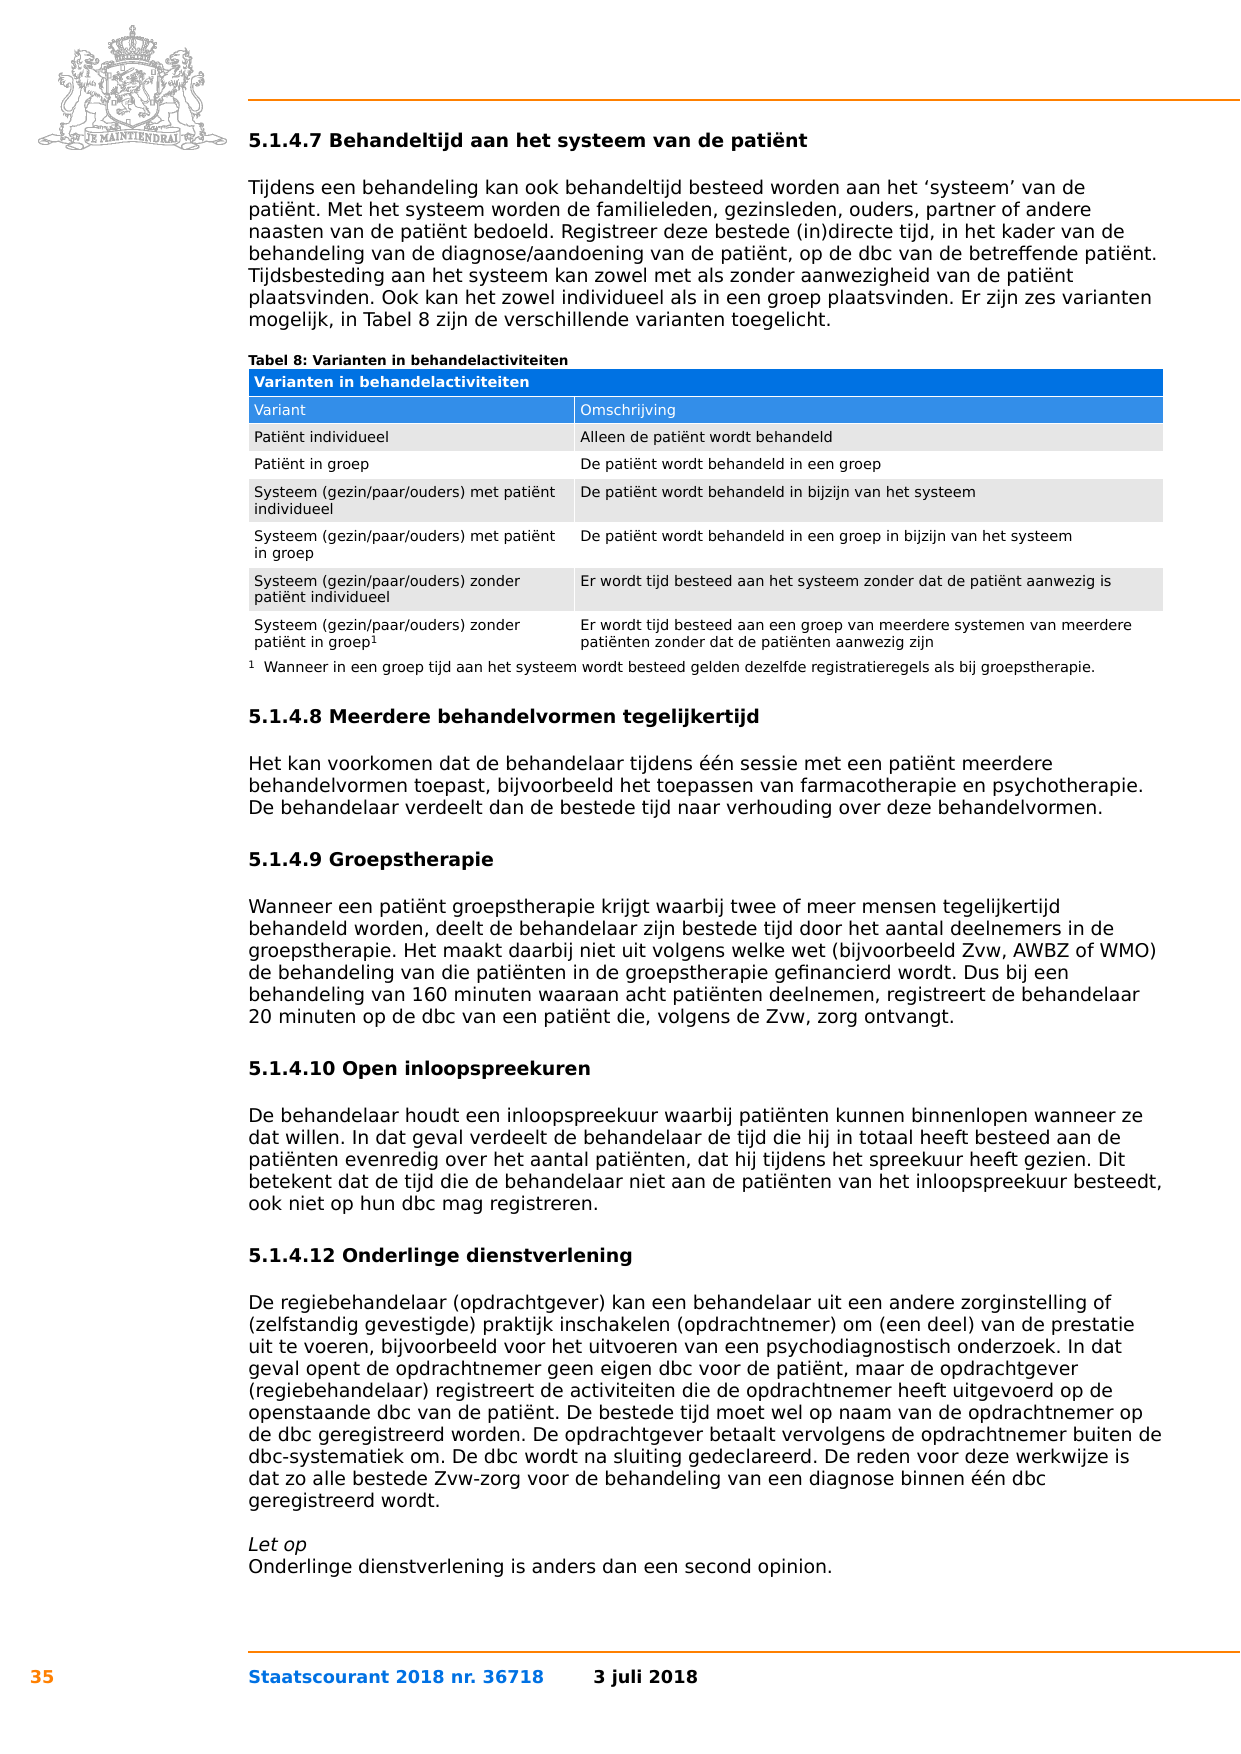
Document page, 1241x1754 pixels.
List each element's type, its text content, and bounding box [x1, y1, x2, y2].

table_cell De patiënt wordt behandeld in een groep [575, 452, 1163, 478]
table_cell 1 Wanneer in een groep tijd aan het systeem wordt besteed gelden dezelfde registratieregels als bij groepstherapie. [248, 656, 1163, 676]
table_cell Patiënt individueel [249, 424, 574, 451]
table_cell Systeem (gezin/paar/ouders) met patiënt individueel [249, 479, 574, 522]
text Wanneer een patiënt groepstherapie krijgt waarbij twee of meer mensen tegelijkertijd behandeld worden, deelt de behandelaar zijn bestede tijd door het aantal deelnemers in de groepstherapie. Het maakt daarbij niet uit volgens welke wet (bijvoorbeeld Zvw, AWBZ of WMO) de behandeling van die patiënten in de groepstherapie gefinancierd wordt. Dus bij een behandeling van 160 minuten waaraan acht patiënten deelnemen, registreert de behandelaar 20 minuten op de dbc van een patiënt die, volgens de Zvw, zorg ontvangt. [248, 896, 1163, 1028]
text Het kan voorkomen dat de behandelaar tijdens één sessie met een patiënt meerdere behandelvormen toepast, bijvoorbeeld het toepassen van farmacotherapie en psychotherapie. De behandelaar verdeelt dan de bestede tijd naar verhouding over deze behandelvormen. [248, 753, 1163, 819]
table_header Tabel 8: Varianten in behandelactiviteiten [248, 353, 1163, 368]
text De behandelaar houdt een inloopspreekuur waarbij patiënten kunnen binnenlopen wanneer ze dat willen. In dat geval verdeelt de behandelaar de tijd die hij in totaal heeft besteed aan de patiënten evenredig over het aantal patiënten, dat hij tijdens het spreekuur heeft gezien. Dit betekent dat de tijd die de behandelaar niet aan de patiënten van het inloopspreekuur besteedt, ook niet op hun dbc mag registreren. [248, 1105, 1163, 1215]
picture [38, 25, 227, 150]
table_cell Systeem (gezin/paar/ouders) zonder patiënt individueel [249, 568, 574, 611]
subtitle 5.1.4.10 Open inloopspreekuren [248, 1058, 1163, 1080]
table_cell De patiënt wordt behandeld in een groep in bijzijn van het systeem [575, 523, 1163, 567]
text Onderlinge dienstverlening is anders dan een second opinion. [248, 1556, 1163, 1577]
subtitle 5.1.4.8 Meerdere behandelvormen tegelijkertijd [248, 706, 1163, 728]
text Tijdens een behandeling kan ook behandeltijd besteed worden aan het ‘systeem’ van de patiënt. Met het systeem worden de familieleden, gezinsleden, ouders, partner of andere naasten van de patiënt bedoeld. Registreer deze bestede (in)directe tijd, in het kader van de behandeling van de diagnose/aandoening van de patiënt, op de dbc van de betreffende patiënt. Tijdsbesteding aan het systeem kan zowel met als zonder aanwezigheid van de patiënt plaatsvinden. Ook kan het zowel individueel als in een groep plaatsvinden. Er zijn zes varianten mogelijk, in Tabel 8 zijn de verschillende varianten toegelicht. [248, 177, 1163, 331]
table_cell Systeem (gezin/paar/ouders) met patiënt in groep [249, 523, 574, 567]
table_cell Er wordt tijd besteed aan een groep van meerdere systemen van meerdere patiënten zonder dat de patiënten aanwezig zijn [575, 612, 1163, 655]
text De regiebehandelaar (opdrachtgever) kan een behandelaar uit een andere zorginstelling of (zelfstandig gevestigde) praktijk inschakelen (opdrachtnemer) om (een deel) van de prestatie uit te voeren, bijvoorbeeld voor het uitvoeren van een psychodiagnostisch onderzoek. In dat geval opent de opdrachtnemer geen eigen dbc voor de patiënt, maar de opdrachtgever (regiebehandelaar) registreert de activiteiten die de opdrachtnemer heeft uitgevoerd op de openstaande dbc van de patiënt. De bestede tijd moet wel op naam van de opdrachtnemer op de dbc geregistreerd worden. De opdrachtgever betaalt vervolgens de opdrachtnemer buiten de dbc-systematiek om. De dbc wordt na sluiting gedeclareerd. De reden voor deze werkwijze is dat zo alle bestede Zvw-zorg voor de behandeling van een diagnose binnen één dbc geregistreerd wordt. [248, 1292, 1163, 1512]
table_cell De patiënt wordt behandeld in bijzijn van het systeem [575, 479, 1163, 522]
table_cell Systeem (gezin/paar/ouders) zonder patiënt in groep1 [249, 612, 574, 655]
table_cell Patiënt in groep [249, 452, 574, 478]
subtitle 5.1.4.12 Onderlinge dienstverlening [248, 1245, 1163, 1267]
subtitle 5.1.4.9 Groepstherapie [248, 849, 1163, 871]
text Let op [248, 1533, 1163, 1556]
table_cell Variant [249, 397, 574, 423]
subtitle 5.1.4.7 Behandeltijd aan het systeem van de patiënt [248, 130, 1163, 152]
table_cell Alleen de patiënt wordt behandeld [575, 424, 1163, 451]
table_cell Omschrijving [575, 397, 1163, 423]
table_cell Er wordt tijd besteed aan het systeem zonder dat de patiënt aanwezig is [575, 568, 1163, 611]
table_cell Varianten in behandelactiviteiten [249, 369, 1163, 396]
